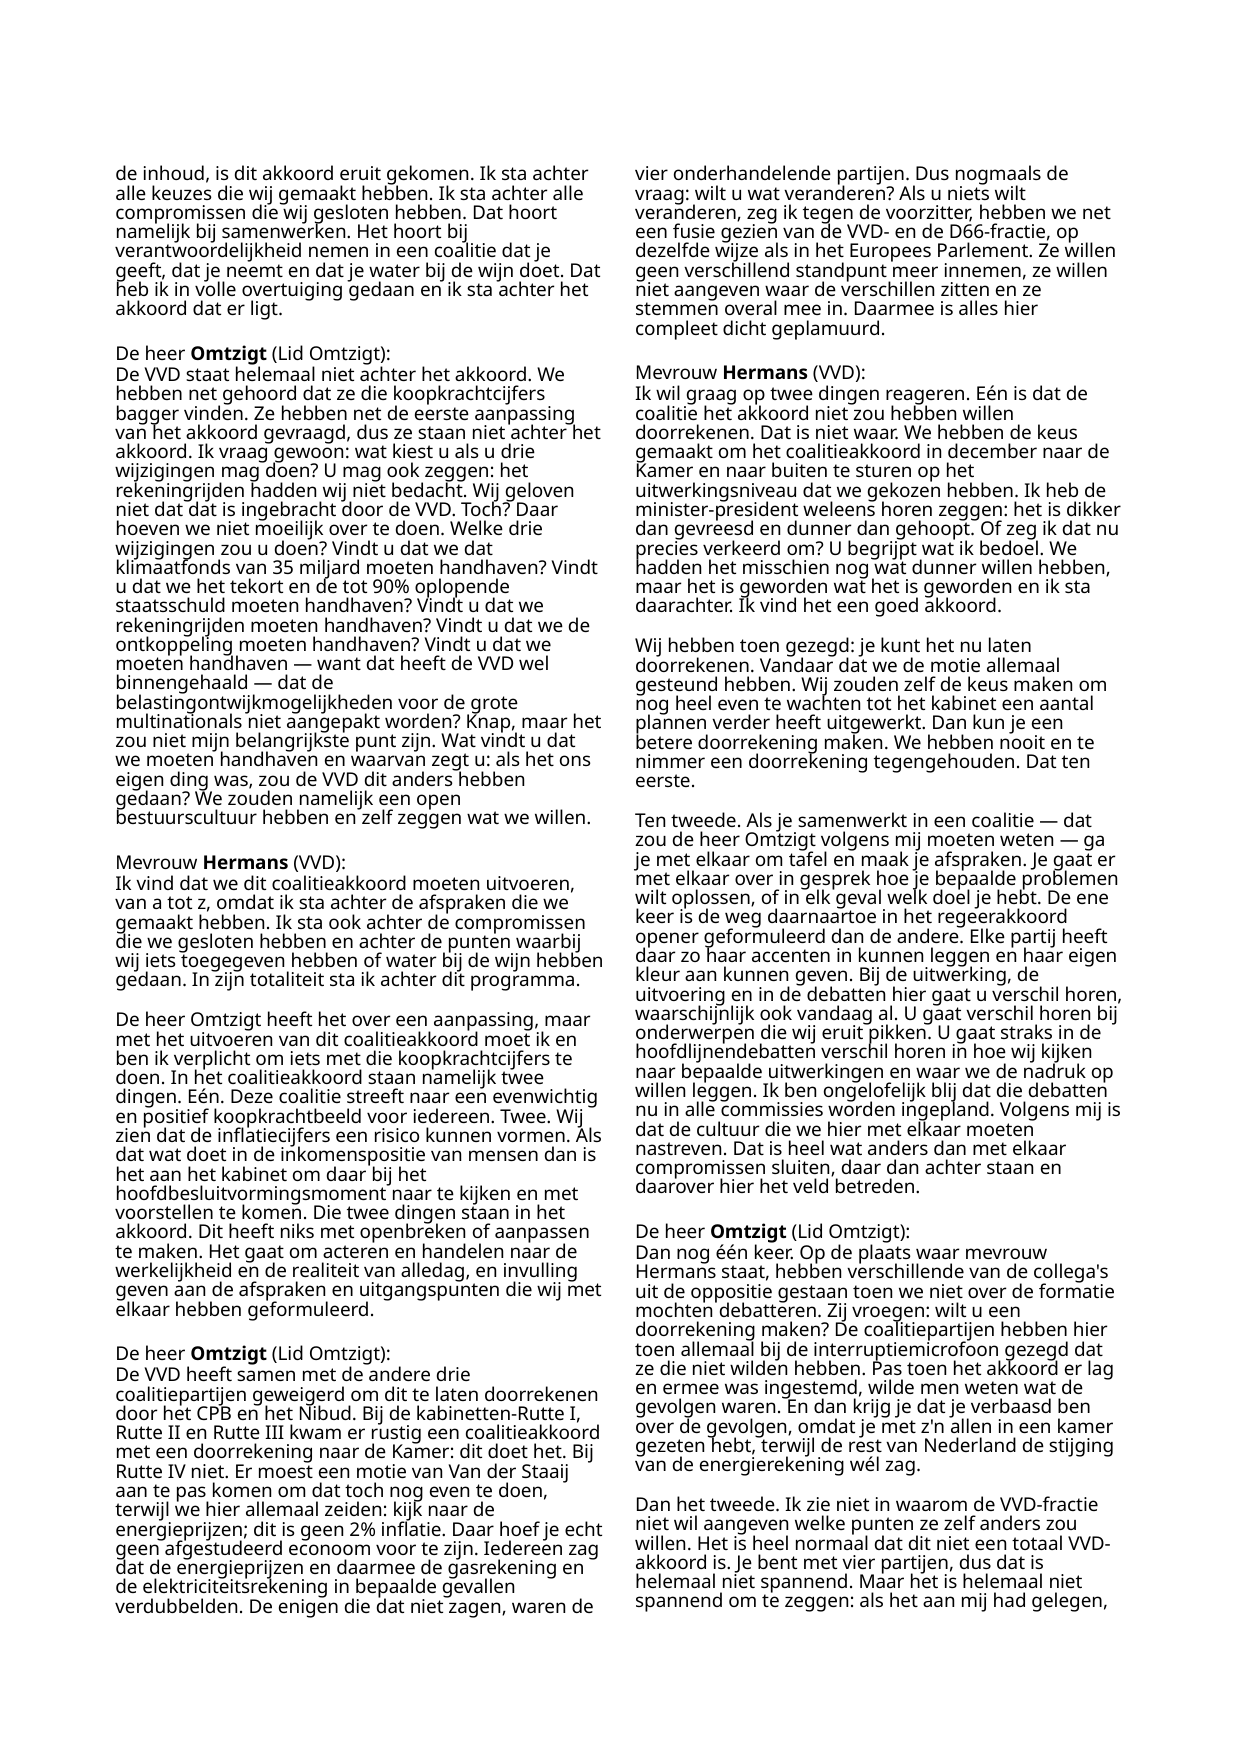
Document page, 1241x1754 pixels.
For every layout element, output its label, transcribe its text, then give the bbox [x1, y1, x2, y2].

text Dan het tweede. Ik zie niet in waarom de VVD-fractie niet wil aangeven welke punten ze zelf anders zou willen. Het is heel normaal dat dit niet een totaal VVD-akkoord is. Je bent met vier partijen, dus dat is helemaal niet spannend. Maar het is helemaal niet spannend om te zeggen: als het aan mij had gelegen, [635, 1496, 1125, 1612]
text vier onderhandelende partijen. Dus nogmaals de vraag: wilt u wat veranderen? Als u niets wilt veranderen, zeg ik tegen de voorzitter, hebben we net een fusie gezien van de VVD- en de D66-fractie, op dezelfde wijze als in het Europees Parlement. Ze willen geen verschillend standpunt meer innemen, ze willen niet aangeven waar de verschillen zitten en ze stemmen overal mee in. Daarmee is alles hier compleet dicht geplamuurd. [635, 165, 1125, 339]
text Dan nog één keer. Op de plaats waar mevrouw Hermans staat, hebben verschillende van de collega's uit de oppositie gestaan toen we niet over de formatie mochten debatteren. Zij vroegen: wilt u een doorrekening maken? De coalitiepartijen hebben hier toen allemaal bij de interruptiemicrofoon gezegd dat ze die niet wilden hebben. Pas toen het akkoord er lag en ermee was ingestemd, wilde men weten wat de gevolgen waren. En dan krijg je dat je verbaasd ben over de gevolgen, omdat je met z'n allen in een kamer gezeten hebt, terwijl de rest van Nederland de stijging van de energierekening wél zag. [635, 1244, 1125, 1475]
text de inhoud, is dit akkoord eruit gekomen. Ik sta achter alle keuzes die wij gemaakt hebben. Ik sta achter alle compromissen die wij gesloten hebben. Dat hoort namelijk bij samenwerken. Het hoort bij verantwoordelijkheid nemen in een coalitie dat je geeft, dat je neemt en dat je water bij de wijn doet. Dat heb ik in volle overtuiging gedaan en ik sta achter het akkoord dat er ligt. [115, 165, 605, 319]
text Ik vind dat we dit coalitieakkoord moeten uitvoeren, van a tot z, omdat ik sta achter de afspraken die we gemaakt hebben. Ik sta ook achter de compromissen die we gesloten hebben en achter de punten waarbij wij iets toegegeven hebben of water bij de wijn hebben gedaan. In zijn totaliteit sta ik achter dit programma. [115, 875, 605, 991]
text De heer Omtzigt heeft het over een aanpassing, maar met het uitvoeren van dit coalitieakkoord moet ik en ben ik verplicht om iets met die koopkrachtcijfers te doen. In het coalitieakkoord staan namelijk twee dingen. Eén. Deze coalitie streeft naar een evenwichtig en positief koopkrachtbeeld voor iedereen. Twee. Wij zien dat de inflatiecijfers een risico kunnen vormen. Als dat wat doet in de inkomenspositie van mensen dan is het aan het kabinet om daar bij het hoofdbesluitvormingsmoment naar te kijken en met voorstellen te komen. Die twee dingen staan in het akkoord. Dit heeft niks met openbreken of aanpassen te maken. Het gaat om acteren en handelen naar de werkelijkheid en de realiteit van alledag, en invulling geven aan de afspraken en uitgangspunten die wij met elkaar hebben geformuleerd. [115, 1011, 605, 1320]
text Mevrouw Hermans (VVD): [635, 359, 1125, 385]
text De heer Omtzigt (Lid Omtzigt): [635, 1218, 1125, 1244]
text De heer Omtzigt (Lid Omtzigt): [115, 1341, 605, 1366]
text De VVD staat helemaal niet achter het akkoord. We hebben net gehoord dat ze die koopkrachtcijfers bagger vinden. Ze hebben net de eerste aanpassing van het akkoord gevraagd, dus ze staan niet achter het akkoord. Ik vraag gewoon: wat kiest u als u drie wijzigingen mag doen? U mag ook zeggen: het rekeningrijden hadden wij niet bedacht. Wij geloven niet dat dat is ingebracht door de VVD. Toch? Daar hoeven we niet moeilijk over te doen. Welke drie wijzigingen zou u doen? Vindt u dat we dat klimaatfonds van 35 miljard moeten handhaven? Vindt u dat we het tekort en de tot 90% oplopende staatsschuld moeten handhaven? Vindt u dat we rekeningrijden moeten handhaven? Vindt u dat we de ontkoppeling moeten handhaven? Vindt u dat we moeten handhaven — want dat heeft de VVD wel binnengehaald — dat de belastingontwijkmogelijkheden voor de grote multinationals niet aangepakt worden? Knap, maar het zou niet mijn belangrijkste punt zijn. Wat vindt u dat we moeten handhaven en waarvan zegt u: als het ons eigen ding was, zou de VVD dit anders hebben gedaan? We zouden namelijk een open bestuurscultuur hebben en zelf zeggen wat we willen. [115, 366, 605, 828]
text De heer Omtzigt (Lid Omtzigt): [115, 340, 605, 366]
text Wij hebben toen gezegd: je kunt het nu laten doorrekenen. Vandaar dat we de motie allemaal gesteund hebben. Wij zouden zelf de keus maken om nog heel even te wachten tot het kabinet een aantal plannen verder heeft uitgewerkt. Dan kun je een betere doorrekening maken. We hebben nooit en te nimmer een doorrekening tegengehouden. Dat ten eerste. [635, 637, 1125, 791]
text De VVD heeft samen met de andere drie coalitiepartijen geweigerd om dit te laten doorrekenen door het CPB en het Nibud. Bij de kabinetten-Rutte I, Rutte II en Rutte III kwam er rustig een coalitieakkoord met een doorrekening naar de Kamer: dit doet het. Bij Rutte IV niet. Er moest een motie van Van der Staaij aan te pas komen om dat toch nog even te doen, terwijl we hier allemaal zeiden: kijk naar de energieprijzen; dit is geen 2% inflatie. Daar hoef je echt geen afgestudeerd econoom voor te zijn. Iedereen zag dat de energieprijzen en daarmee de gasrekening en de elektriciteitsrekening in bepaalde gevallen verdubbelden. De enigen die dat niet zagen, waren de [115, 1366, 605, 1617]
text Ten tweede. Als je samenwerkt in een coalitie — dat zou de heer Omtzigt volgens mij moeten weten — ga je met elkaar om tafel en maak je afspraken. Je gaat er met elkaar over in gesprek hoe je bepaalde problemen wilt oplossen, of in elk geval welk doel je hebt. De ene keer is de weg daarnaartoe in het regeerakkoord opener geformuleerd dan de andere. Elke partij heeft daar zo haar accenten in kunnen leggen en haar eigen kleur aan kunnen geven. Bij de uitwerking, de uitvoering en in de debatten hier gaat u verschil horen, waarschijnlijk ook vandaag al. U gaat verschil horen bij onderwerpen die wij eruit pikken. U gaat straks in de hoofdlijnendebatten verschil horen in hoe wij kijken naar bepaalde uitwerkingen en waar we de nadruk op willen leggen. Ik ben ongelofelijk blij dat die debatten nu in alle commissies worden ingepland. Volgens mij is dat de cultuur die we hier met elkaar moeten nastreven. Dat is heel wat anders dan met elkaar compromissen sluiten, daar dan achter staan en daarover hier het veld betreden. [635, 812, 1125, 1198]
text Mevrouw Hermans (VVD): [115, 849, 605, 875]
text Ik wil graag op twee dingen reageren. Eén is dat de coalitie het akkoord niet zou hebben willen doorrekenen. Dat is niet waar. We hebben de keus gemaakt om het coalitieakkoord in december naar de Kamer en naar buiten te sturen op het uitwerkingsniveau dat we gekozen hebben. Ik heb de minister-president weleens horen zeggen: het is dikker dan gevreesd en dunner dan gehoopt. Of zeg ik dat nu precies verkeerd om? U begrijpt wat ik bedoel. We hadden het misschien nog wat dunner willen hebben, maar het is geworden wat het is geworden en ik sta daarachter. Ik vind het een goed akkoord. [635, 385, 1125, 617]
